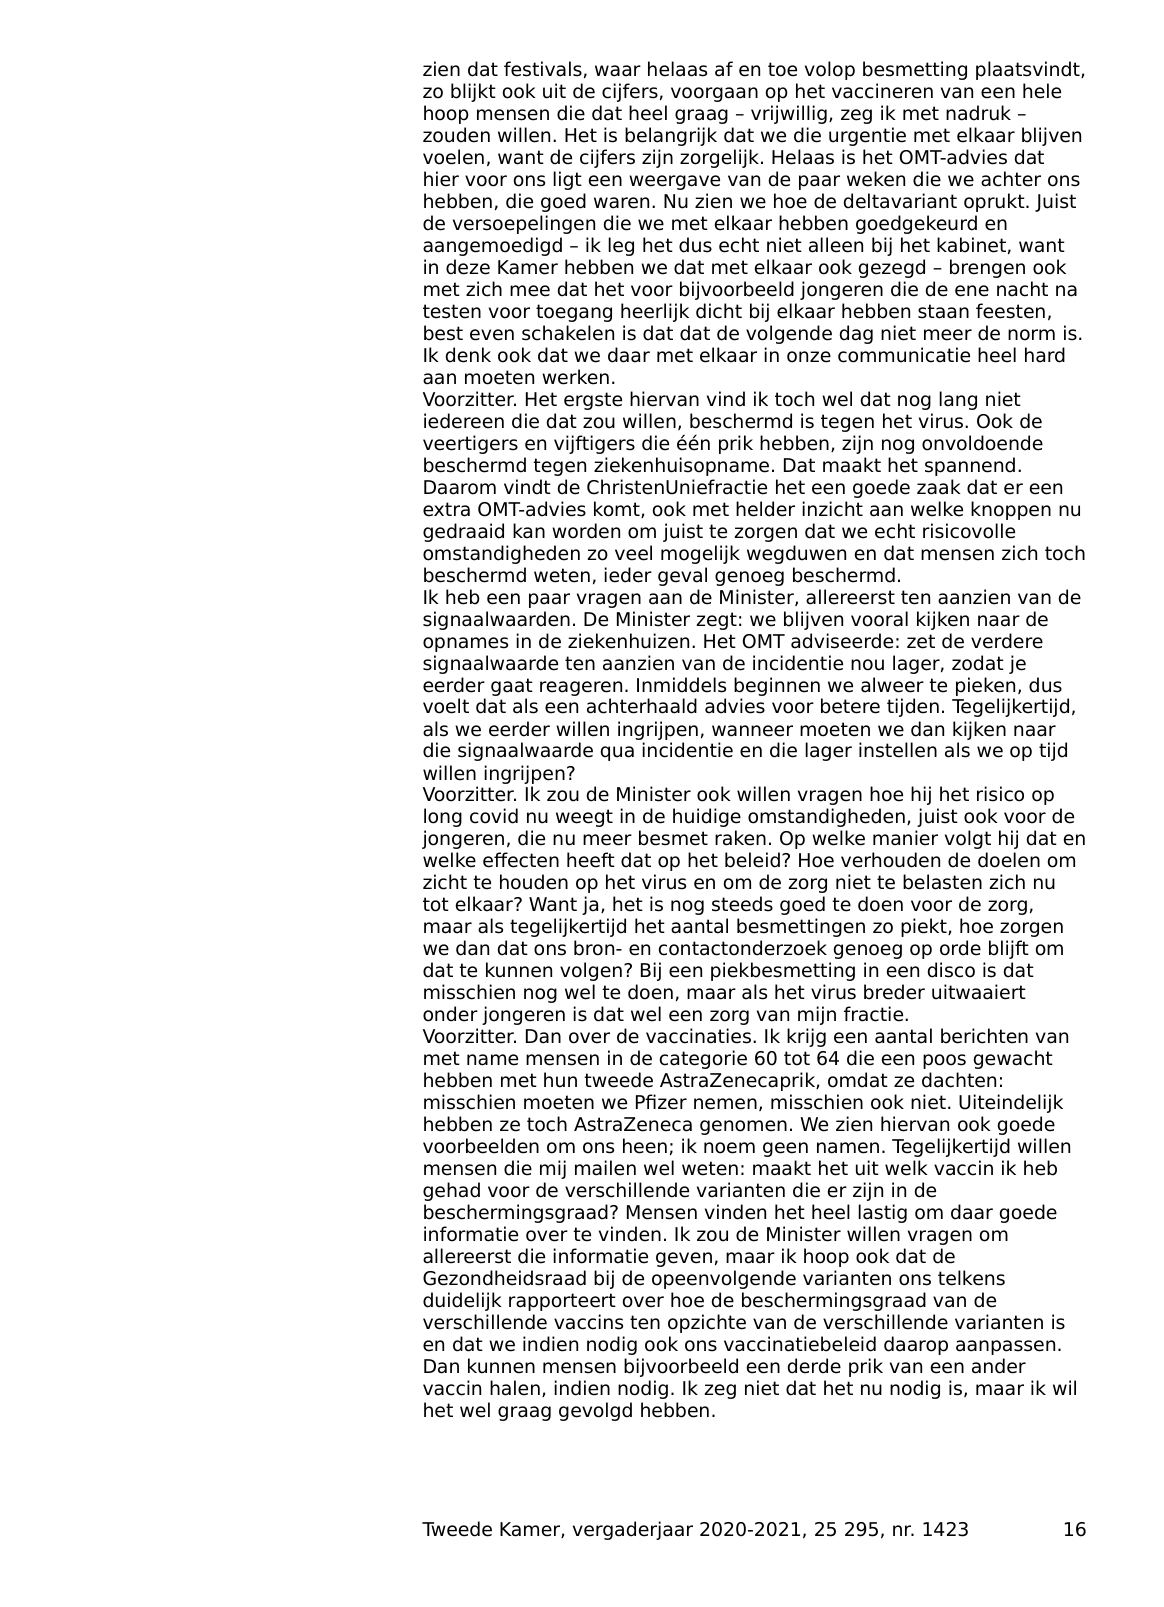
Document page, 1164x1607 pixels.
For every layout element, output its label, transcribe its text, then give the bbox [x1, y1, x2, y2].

text Voorzitter. Ik zou de Minister ook willen vragen hoe hij het risico op long covid nu weegt in de huidige omstandigheden, juist ook voor de jongeren, die nu meer besmet raken. Op welke manier volgt hij dat en welke effecten heeft dat op het beleid? Hoe verhouden de doelen om zicht te houden op het virus en om de zorg niet te belasten zich nu tot elkaar? Want ja, het is nog steeds goed te doen voor de zorg, maar als tegelijkertijd het aantal besmettingen zo piekt, hoe zorgen we dan dat ons bron- en contactonderzoek genoeg op orde blijft om dat te kunnen volgen? Bij een piekbesmetting in een disco is dat misschien nog wel te doen, maar als het virus breder uitwaaiert onder jongeren is dat wel een zorg van mijn fractie. [422, 784, 1087, 1026]
text Voorzitter. Dan over de vaccinaties. Ik krijg een aantal berichten van met name mensen in de categorie 60 tot 64 die een poos gewacht hebben met hun tweede AstraZenecaprik, omdat ze dachten: misschien moeten we Pfizer nemen, misschien ook niet. Uiteindelijk hebben ze toch AstraZeneca genomen. We zien hiervan ook goede voorbeelden om ons heen; ik noem geen namen. Tegelijkertijd willen mensen die mij mailen wel weten: maakt het uit welk vaccin ik heb gehad voor de verschillende varianten die er zijn in de beschermingsgraad? Mensen vinden het heel lastig om daar goede informatie over te vinden. Ik zou de Minister willen vragen om allereerst die informatie geven, maar ik hoop ook dat de Gezondheidsraad bij de opeenvolgende varianten ons telkens duidelijk rapporteert over hoe de beschermingsgraad van de verschillende vaccins ten opzichte van de verschillende varianten is en dat we indien nodig ook ons vaccinatiebeleid daarop aanpassen. Dan kunnen mensen bijvoorbeeld een derde prik van een ander vaccin halen, indien nodig. Ik zeg niet dat het nu nodig is, maar ik wil het wel graag gevolgd hebben. [422, 1026, 1087, 1422]
text zien dat festivals, waar helaas af en toe volop besmetting plaatsvindt, zo blijkt ook uit de cijfers, voorgaan op het vaccineren van een hele hoop mensen die dat heel graag – vrijwillig, zeg ik met nadruk – zouden willen. Het is belangrijk dat we die urgentie met elkaar blijven voelen, want de cijfers zijn zorgelijk. Helaas is het OMT-advies dat hier voor ons ligt een weergave van de paar weken die we achter ons hebben, die goed waren. Nu zien we hoe de deltavariant oprukt. Juist de versoepelingen die we met elkaar hebben goedgekeurd en aangemoedigd – ik leg het dus echt niet alleen bij het kabinet, want in deze Kamer hebben we dat met elkaar ook gezegd – brengen ook met zich mee dat het voor bijvoorbeeld jongeren die de ene nacht na testen voor toegang heerlijk dicht bij elkaar hebben staan feesten, best even schakelen is dat dat de volgende dag niet meer de norm is. Ik denk ook dat we daar met elkaar in onze communicatie heel hard aan moeten werken. [422, 59, 1087, 389]
text Voorzitter. Het ergste hiervan vind ik toch wel dat nog lang niet iedereen die dat zou willen, beschermd is tegen het virus. Ook de veertigers en vijftigers die één prik hebben, zijn nog onvoldoende beschermd tegen ziekenhuisopname. Dat maakt het spannend. Daarom vindt de ChristenUniefractie het een goede zaak dat er een extra OMT-advies komt, ook met helder inzicht aan welke knoppen nu gedraaid kan worden om juist te zorgen dat we echt risicovolle omstandigheden zo veel mogelijk wegduwen en dat mensen zich toch beschermd weten, ieder geval genoeg beschermd. [422, 389, 1087, 587]
text Ik heb een paar vragen aan de Minister, allereerst ten aanzien van de signaalwaarden. De Minister zegt: we blijven vooral kijken naar de opnames in de ziekenhuizen. Het OMT adviseerde: zet de verdere signaalwaarde ten aanzien van de incidentie nou lager, zodat je eerder gaat reageren. Inmiddels beginnen we alweer te pieken, dus voelt dat als een achterhaald advies voor betere tijden. Tegelijkertijd, als we eerder willen ingrijpen, wanneer moeten we dan kijken naar die signaalwaarde qua incidentie en die lager instellen als we op tijd willen ingrijpen? [422, 587, 1087, 784]
